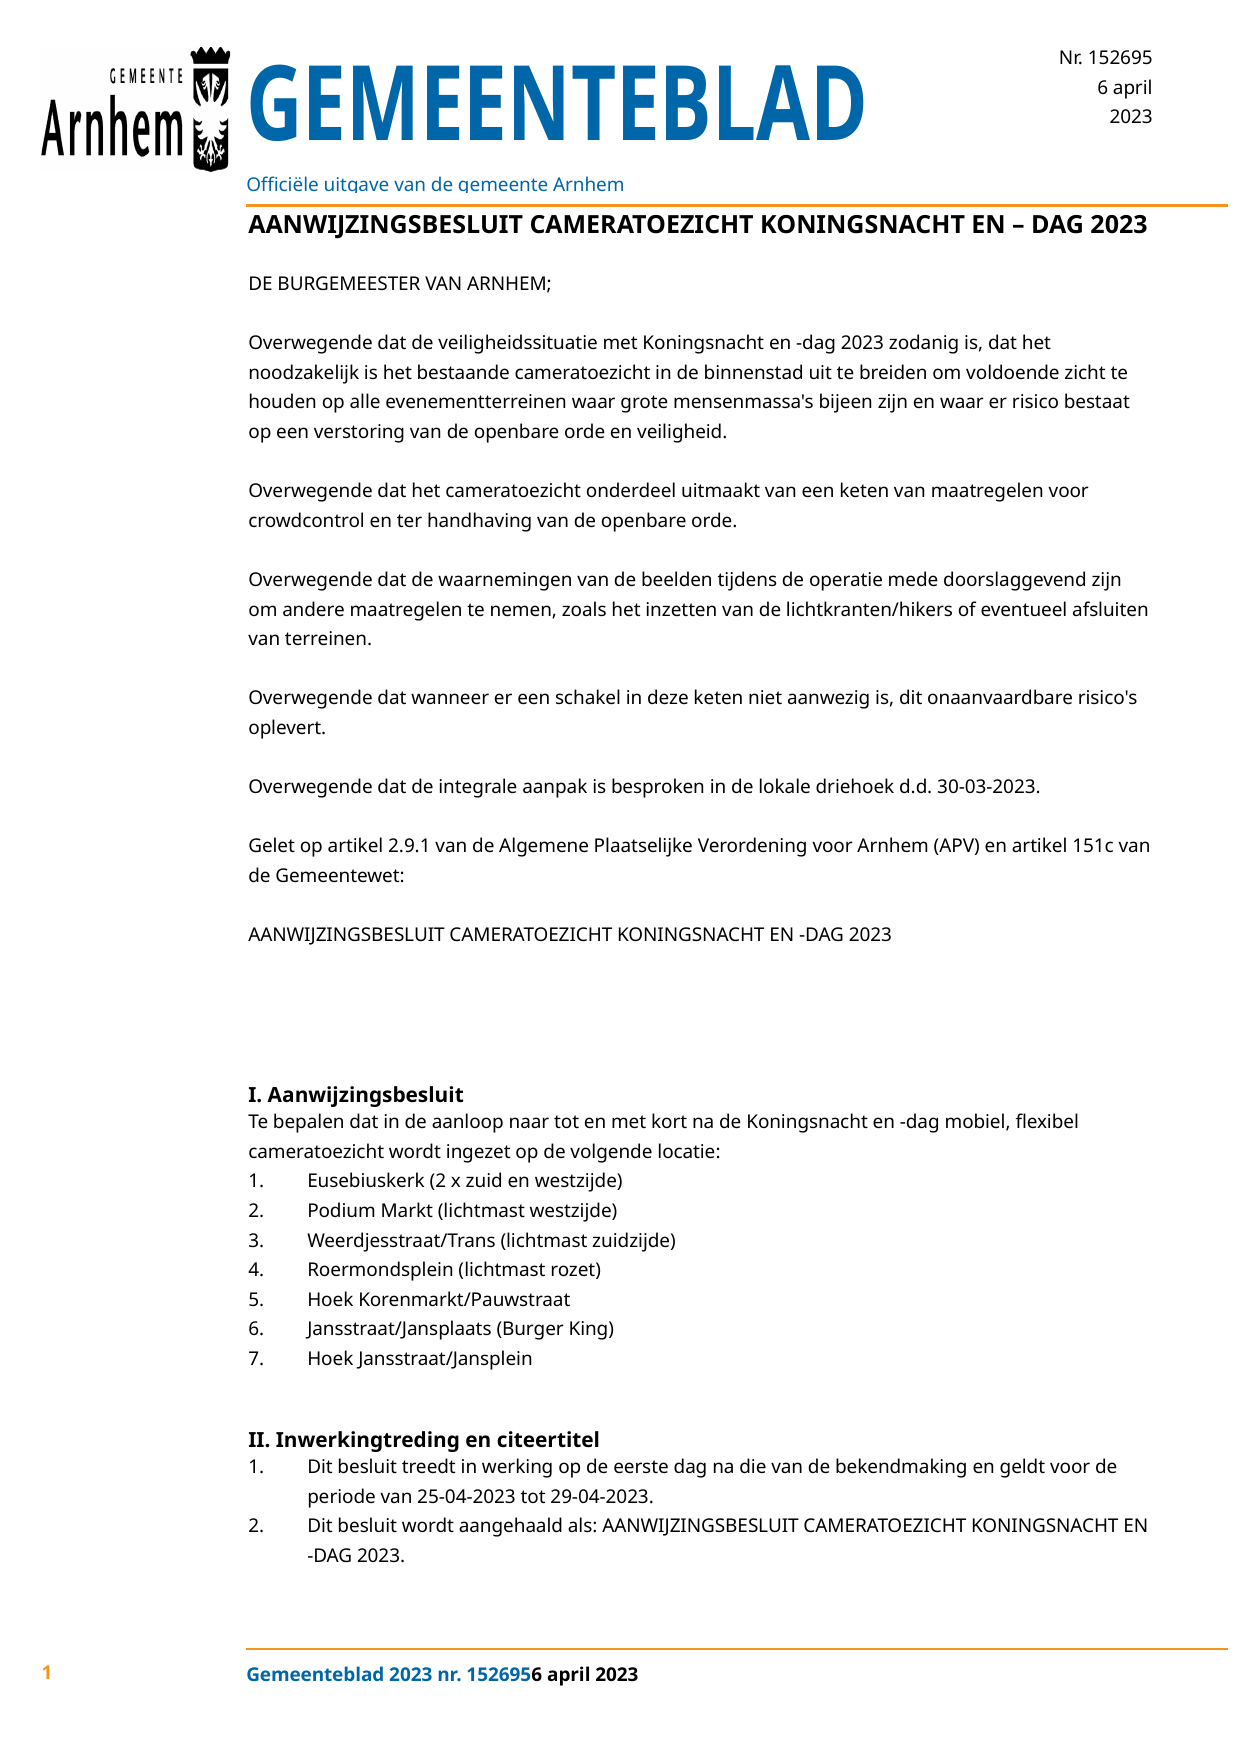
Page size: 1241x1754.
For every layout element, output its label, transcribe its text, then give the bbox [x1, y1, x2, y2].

text Te bepalen dat in de aanloop naar tot en met kort na de Koningsnacht en -dag mobiel, flexibel cameratoezicht wordt ingezet op de volgende locatie: [248, 1108, 1152, 1164]
text I. Aanwijzingsbesluit [248, 1080, 1152, 1108]
text Overwegende dat de integrale aanpak is besproken in de lokale driehoek d.d. 30-03-2023. [248, 773, 1152, 799]
list Hoek Jansstraat/Jansplein [248, 1345, 1152, 1371]
list Podium Markt (lichtmast westzijde) [248, 1197, 1152, 1223]
text II. Inwerkingtreding en citeertitel [248, 1425, 1152, 1453]
text Overwegende dat het cameratoezicht onderdeel uitmaakt van een keten van maatregelen voor crowdcontrol en ter handhaving van de openbare orde. [248, 477, 1152, 533]
list Jansstraat/Jansplaats (Burger King) [248, 1316, 1152, 1341]
list Dit besluit treedt in werking op de eerste dag na die van de bekendmaking en geldt voor de periode van 25-04-2023 tot 29-04-2023. [248, 1453, 1152, 1509]
text AANWIJZINGSBESLUIT CAMERATOEZICHT KONINGSNACHT EN – DAG 2023 [248, 207, 1152, 241]
list Weerdjesstraat/Trans (lichtmast zuidzijde) [248, 1227, 1152, 1252]
text Gelet op artikel 2.9.1 van de Algemene Plaatselijke Verordening voor Arnhem (APV) en artikel 151c van de Gemeentewet: [248, 832, 1152, 888]
text Overwegende dat wanneer er een schakel in deze keten niet aanwezig is, dit onaanvaardbare risico's oplevert. [248, 684, 1152, 740]
list Dit besluit wordt aangehaald als: AANWIJZINGSBESLUIT CAMERATOEZICHT KONINGSNACHT EN -DAG 2023. [248, 1513, 1152, 1568]
list Hoek Korenmarkt/Pauwstraat [248, 1286, 1152, 1312]
text Overwegende dat de veiligheidssituatie met Koningsnacht en -dag 2023 zodanig is, dat het noodzakelijk is het bestaande cameratoezicht in de binnenstad uit te breiden om voldoende zicht te houden op alle evenementterreinen waar grote mensenmassa's bijeen zijn en waar er risico bestaat op een verstoring van de openbare orde en veiligheid. [248, 329, 1152, 444]
text AANWIJZINGSBESLUIT CAMERATOEZICHT KONINGSNACHT EN -DAG 2023 [248, 921, 1152, 947]
list Roermondsplein (lichtmast rozet) [248, 1256, 1152, 1282]
list Eusebiuskerk (2 x zuid en westzijde) [248, 1168, 1152, 1193]
text DE BURGEMEESTER VAN ARNHEM; [248, 270, 1152, 296]
picture [41, 47, 231, 172]
text Overwegende dat de waarnemingen van de beelden tijdens de operatie mede doorslaggevend zijn om andere maatregelen te nemen, zoals het inzetten van de lichtkranten/hikers of eventueel afsluiten van terreinen. [248, 566, 1152, 651]
